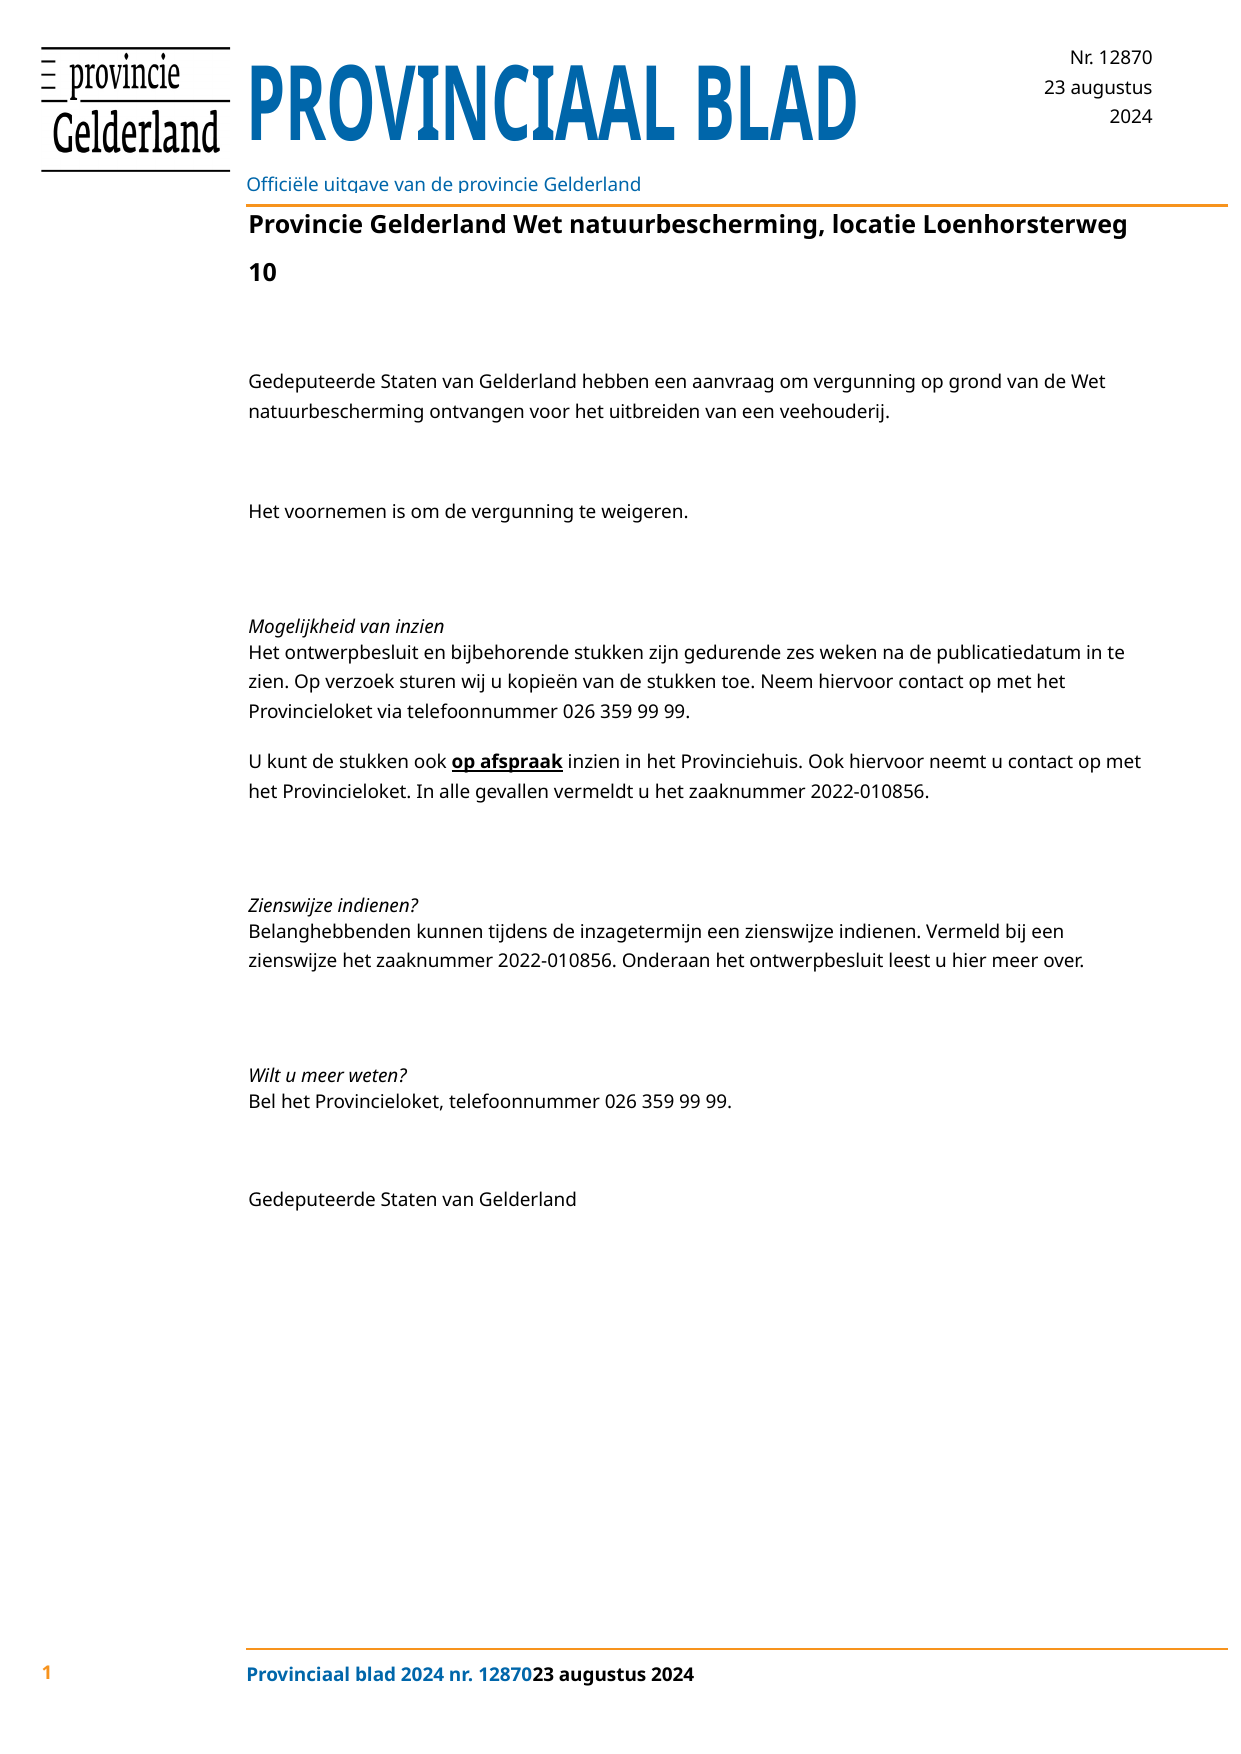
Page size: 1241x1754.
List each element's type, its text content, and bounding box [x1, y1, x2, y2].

text Zienswijze indienen? [248, 892, 1152, 918]
text Het voornemen is om de vergunning te weigeren. [248, 499, 1152, 524]
text Bel het Provincieloket, telefoonnummer 026 359 99 99. [248, 1088, 1152, 1113]
text Wilt u meer weten? [248, 1062, 1152, 1088]
text Provincie Gelderland Wet natuurbescherming, locatie Loenhorsterweg 10 [248, 207, 1152, 288]
text Gedeputeerde Staten van Gelderland hebben een aanvraag om vergunning op grond van de Wet natuurbescherming ontvangen voor het uitbreiden van een veehouderij. [248, 368, 1152, 424]
picture [41, 47, 231, 172]
text Het ontwerpbesluit en bijbehorende stukken zijn gedurende zes weken na de publicatiedatum in te zien. Op verzoek sturen wij u kopieën van de stukken toe. Neem hiervoor contact op met het Provincieloket via telefoonnummer 026 359 99 99. [248, 639, 1152, 724]
text Gedeputeerde Staten van Gelderland [248, 1186, 1152, 1212]
text Belanghebbenden kunnen tijdens de inzagetermijn een zienswijze indienen. Vermeld bij een zienswijze het zaaknummer 2022-010856. Onderaan het ontwerpbesluit leest u hier meer over. [248, 918, 1152, 973]
text U kunt de stukken ook op afspraak inzien in het Provinciehuis. Ook hiervoor neemt u contact op met het Provincieloket. In alle gevallen vermeldt u het zaaknummer 2022-010856. [248, 748, 1152, 804]
text Mogelijkheid van inzien [248, 613, 1152, 639]
